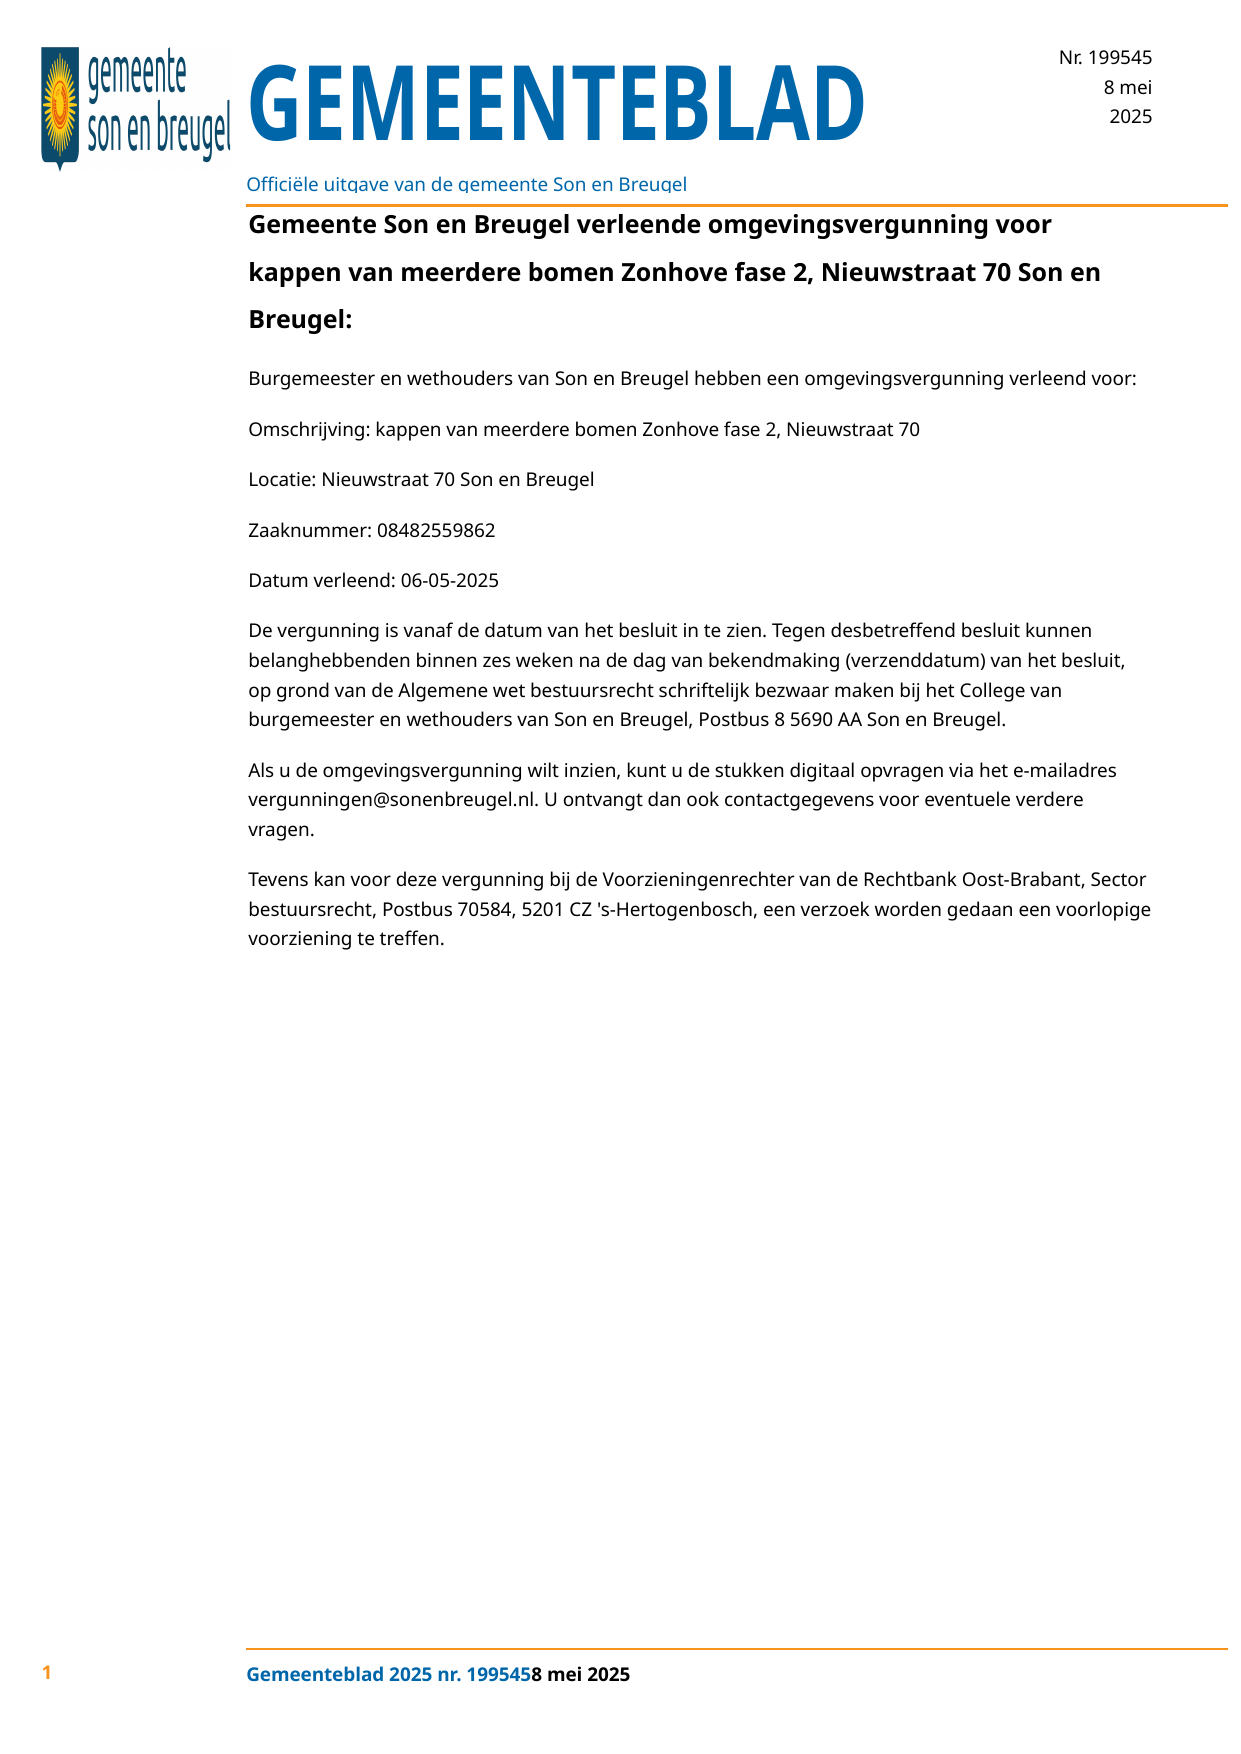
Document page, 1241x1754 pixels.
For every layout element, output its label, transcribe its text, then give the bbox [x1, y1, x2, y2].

text Gemeente Son en Breugel verleende omgevingsvergunning voor kappen van meerdere bomen Zonhove fase 2, Nieuwstraat 70 Son en Breugel: [248, 207, 1152, 336]
text Locatie: Nieuwstraat 70 Son en Breugel [248, 466, 1152, 492]
text Burgemeester en wethouders van Son en Breugel hebben een omgevingsvergunning verleend voor: [248, 366, 1152, 391]
text Omschrijving: kappen van meerdere bomen Zonhove fase 2, Nieuwstraat 70 [248, 416, 1152, 442]
text Datum verleend: 06-05-2025 [248, 567, 1152, 593]
text De vergunning is vanaf de datum van het besluit in te zien. Tegen desbetreffend besluit kunnen belanghebbenden binnen zes weken na de dag van bekendmaking (verzenddatum) van het besluit, op grond van de Algemene wet bestuursrecht schriftelijk bezwaar maken bij het College van burgemeester en wethouders van Son en Breugel, Postbus 8 5690 AA Son en Breugel. [248, 618, 1152, 732]
text Zaaknummer: 08482559862 [248, 517, 1152, 542]
text Tevens kan voor deze vergunning bij de Voorzieningenrechter van de Rechtbank Oost-Brabant, Sector bestuursrecht, Postbus 70584, 5201 CZ 's-Hertogenbosch, een verzoek worden gedaan een voorlopige voorziening te treffen. [248, 866, 1152, 951]
text Als u de omgevingsvergunning wilt inzien, kunt u de stukken digitaal opvragen via het e-mailadres vergunningen@sonenbreugel.nl. U ontvangt dan ook contactgegevens voor eventuele verdere vragen. [248, 757, 1152, 842]
picture [41, 47, 231, 172]
